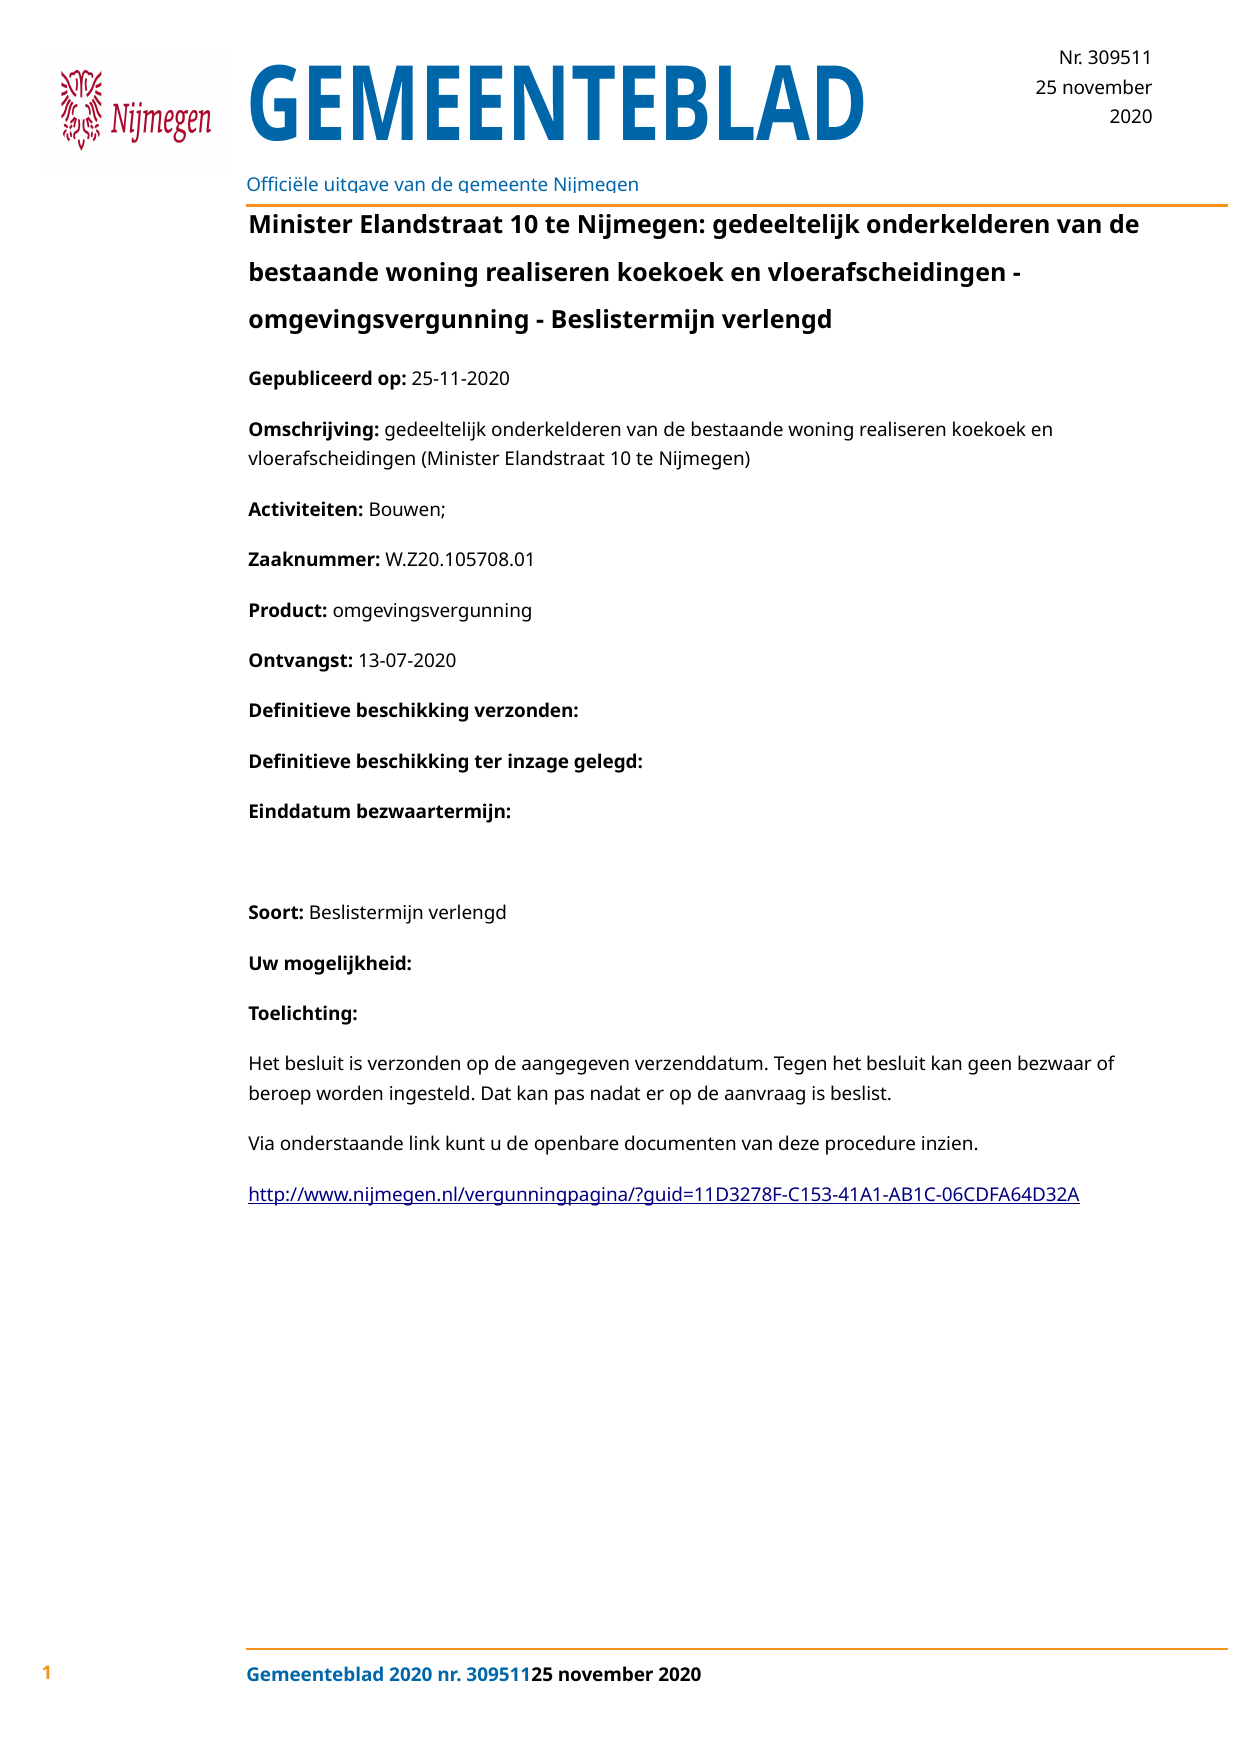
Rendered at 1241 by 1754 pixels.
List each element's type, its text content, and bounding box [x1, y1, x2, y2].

text Toelichting: [248, 1000, 1152, 1026]
text Product: omgevingsvergunning [248, 597, 1152, 622]
text Ontvangst: 13-07-2020 [248, 647, 1152, 673]
text Definitieve beschikking verzonden: [248, 698, 1152, 723]
text Activiteiten: Bouwen; [248, 496, 1152, 522]
text http://www.nijmegen.nl/vergunningpagina/?guid=11D3278F-C153-41A1-AB1C-06CDFA64D32A [248, 1181, 1152, 1207]
text Soort: Beslistermijn verlengd [248, 899, 1152, 925]
text Uw mogelijkheid: [248, 950, 1152, 975]
text Zaaknummer: W.Z20.105708.01 [248, 546, 1152, 572]
text Definitieve beschikking ter inzage gelegd: [248, 748, 1152, 774]
text Via onderstaande link kunt u de openbare documenten van deze procedure inzien. [248, 1131, 1152, 1156]
picture [41, 47, 231, 172]
text Omschrijving: gedeeltelijk onderkelderen van de bestaande woning realiseren koekoek en vloerafscheidingen (Minister Elandstraat 10 te Nijmegen) [248, 416, 1152, 471]
text Het besluit is verzonden op de aangegeven verzenddatum. Tegen het besluit kan geen bezwaar of beroep worden ingesteld. Dat kan pas nadat er op de aanvraag is beslist. [248, 1051, 1152, 1106]
text Minister Elandstraat 10 te Nijmegen: gedeeltelijk onderkelderen van de bestaande woning realiseren koekoek en vloerafscheidingen - omgevingsvergunning - Beslistermijn verlengd [248, 207, 1152, 336]
text Einddatum bezwaartermijn: [248, 798, 1152, 824]
text Gepubliceerd op: 25-11-2020 [248, 366, 1152, 391]
